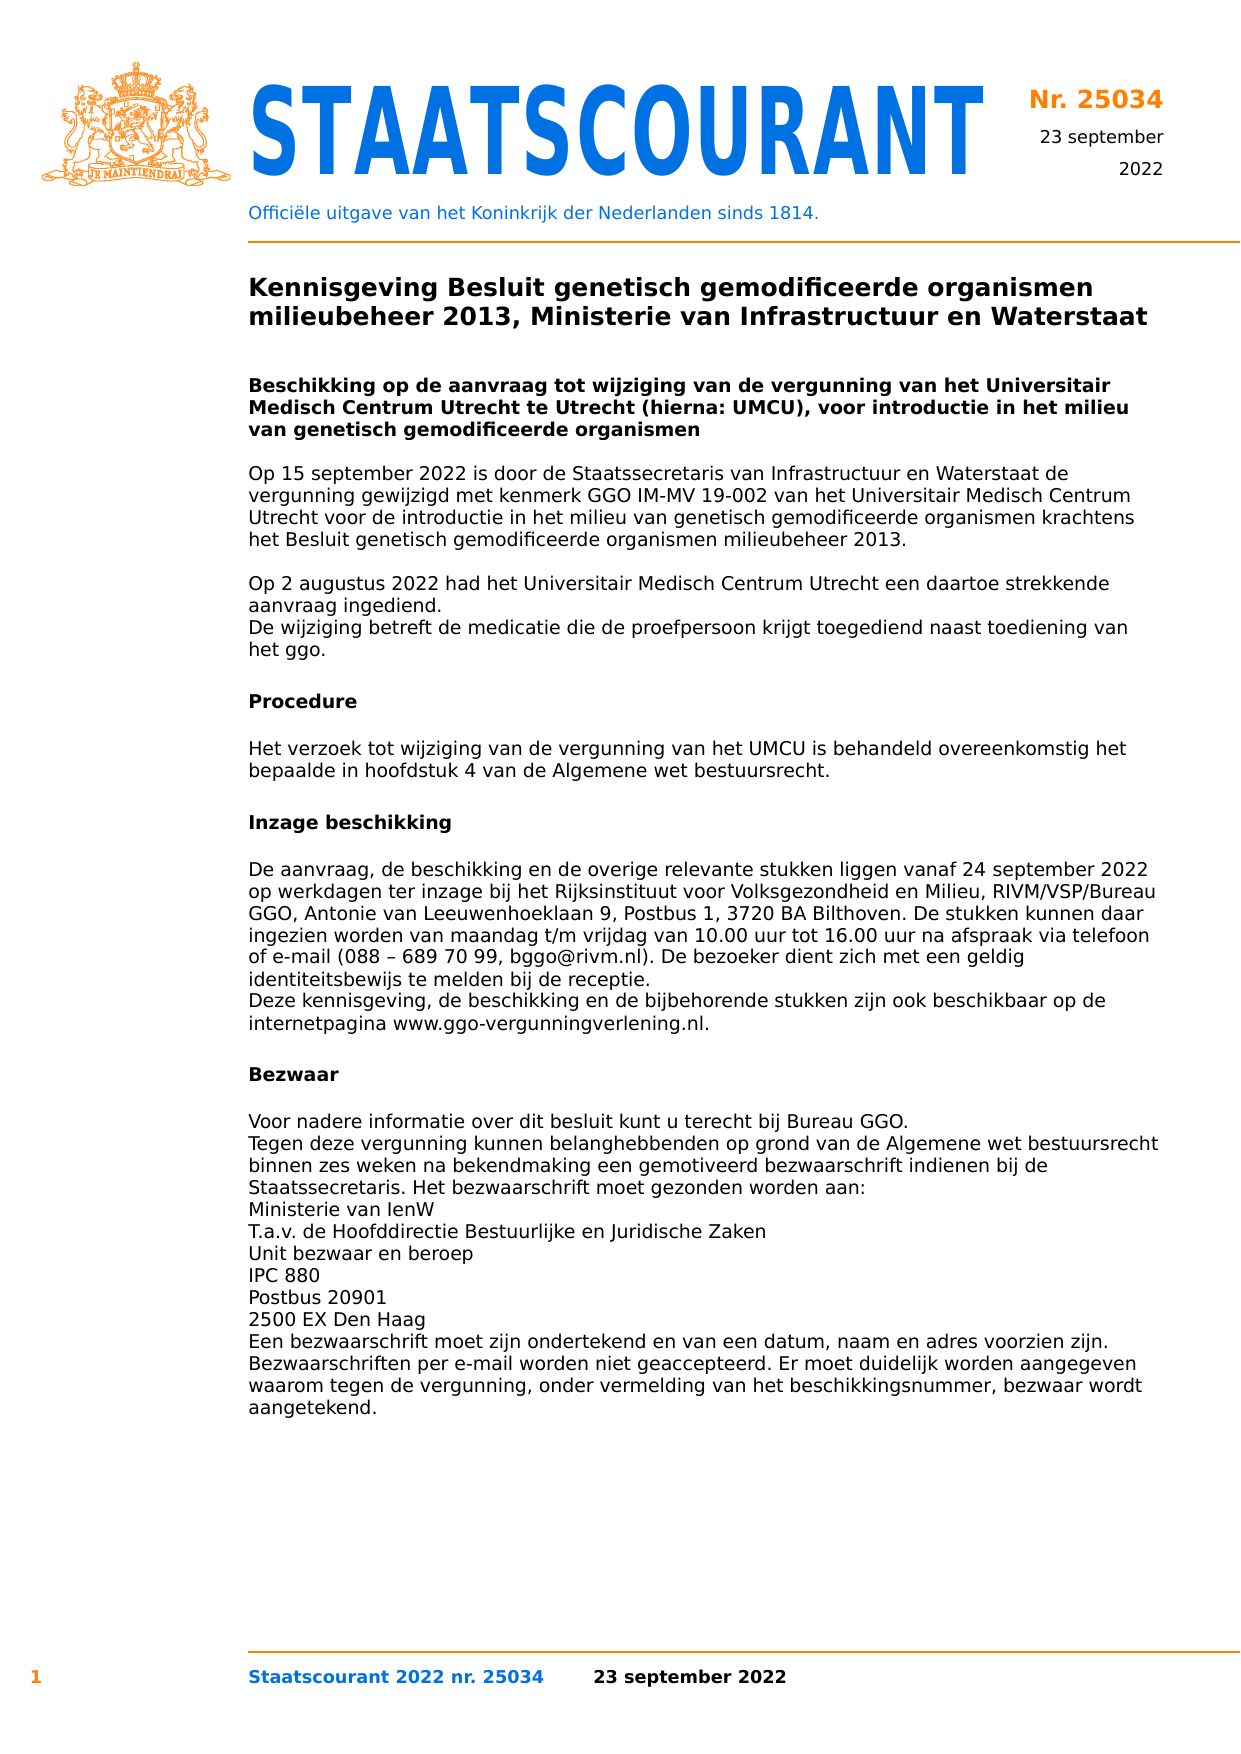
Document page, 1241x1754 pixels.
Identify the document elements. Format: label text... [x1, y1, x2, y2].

table_cell 23 september [998, 121, 1240, 153]
text T.a.v. de Hoofddirectie Bestuurlijke en Juridische Zaken [248, 1221, 1163, 1243]
table_header Nr. 25034 [998, 62, 1240, 121]
table_cell Officiële uitgave van het Koninkrijk der Nederlanden sinds 1814. [248, 203, 1240, 241]
text De wijziging betreft de medicatie die de proefpersoon krijgt toegediend naast toediening van het ggo. [248, 617, 1163, 661]
text Deze kennisgeving, de beschikking en de bijbehorende stukken zijn ook beschikbaar op de internetpagina www.ggo-vergunningverlening.nl. [248, 990, 1163, 1034]
subtitle Kennisgeving Besluit genetisch gemodificeerde organismen milieubeheer 2013, Ministerie van Infrastructuur en Waterstaat [248, 273, 1163, 331]
picture [41, 62, 231, 186]
text Voor nadere informatie over dit besluit kunt u terecht bij Bureau GGO. [248, 1111, 1163, 1133]
subtitle Procedure [248, 691, 1163, 713]
text Beschikking op de aanvraag tot wijziging van de vergunning van het Universitair Medisch Centrum Utrecht te Utrecht (hierna: UMCU), voor introductie in het milieu van genetisch gemodificeerde organismen [248, 375, 1163, 441]
text Op 15 september 2022 is door de Staatssecretaris van Infrastructuur en Waterstaat de vergunning gewijzigd met kenmerk GGO IM-MV 19-002 van het Universitair Medisch Centrum Utrecht voor de introductie in het milieu van genetisch gemodificeerde organismen krachtens het Besluit genetisch gemodificeerde organismen milieubeheer 2013. [248, 463, 1163, 551]
text Een bezwaarschrift moet zijn ondertekend en van een datum, naam en adres voorzien zijn. Bezwaarschriften per e-mail worden niet geaccepteerd. Er moet duidelijk worden aangegeven waarom tegen de vergunning, onder vermelding van het beschikkingsnummer, bezwaar wordt aangetekend. [248, 1331, 1163, 1419]
table_header [25, 62, 248, 241]
text Postbus 20901 [248, 1287, 1163, 1309]
text Het verzoek tot wijziging van de vergunning van het UMCU is behandeld overeenkomstig het bepaalde in hoofdstuk 4 van de Algemene wet bestuursrecht. [248, 738, 1163, 782]
table_header STAATSCOURANT [248, 62, 998, 203]
text IPC 880 [248, 1265, 1163, 1287]
text Tegen deze vergunning kunnen belanghebbenden op grond van de Algemene wet bestuursrecht binnen zes weken na bekendmaking een gemotiveerd bezwaarschrift indienen bij de Staatssecretaris. Het bezwaarschrift moet gezonden worden aan: [248, 1133, 1163, 1199]
text Ministerie van IenW [248, 1199, 1163, 1221]
text Unit bezwaar en beroep [248, 1243, 1163, 1265]
text Op 2 augustus 2022 had het Universitair Medisch Centrum Utrecht een daartoe strekkende aanvraag ingediend. [248, 573, 1163, 617]
subtitle Inzage beschikking [248, 812, 1163, 833]
table_cell 2022 [998, 153, 1240, 203]
text 2500 EX Den Haag [248, 1309, 1163, 1331]
text De aanvraag, de beschikking en de overige relevante stukken liggen vanaf 24 september 2022 op werkdagen ter inzage bij het Rijksinstituut voor Volksgezondheid en Milieu, RIVM/VSP/Bureau GGO, Antonie van Leeuwenhoeklaan 9, Postbus 1, 3720 BA Bilthoven. De stukken kunnen daar ingezien worden van maandag t/m vrijdag van 10.00 uur tot 16.00 uur na afspraak via telefoon of e-mail (088 – 689 70 99, bggo@rivm.nl). De bezoeker dient zich met een geldig identiteitsbewijs te melden bij de receptie. [248, 858, 1163, 990]
subtitle Bezwaar [248, 1064, 1163, 1086]
